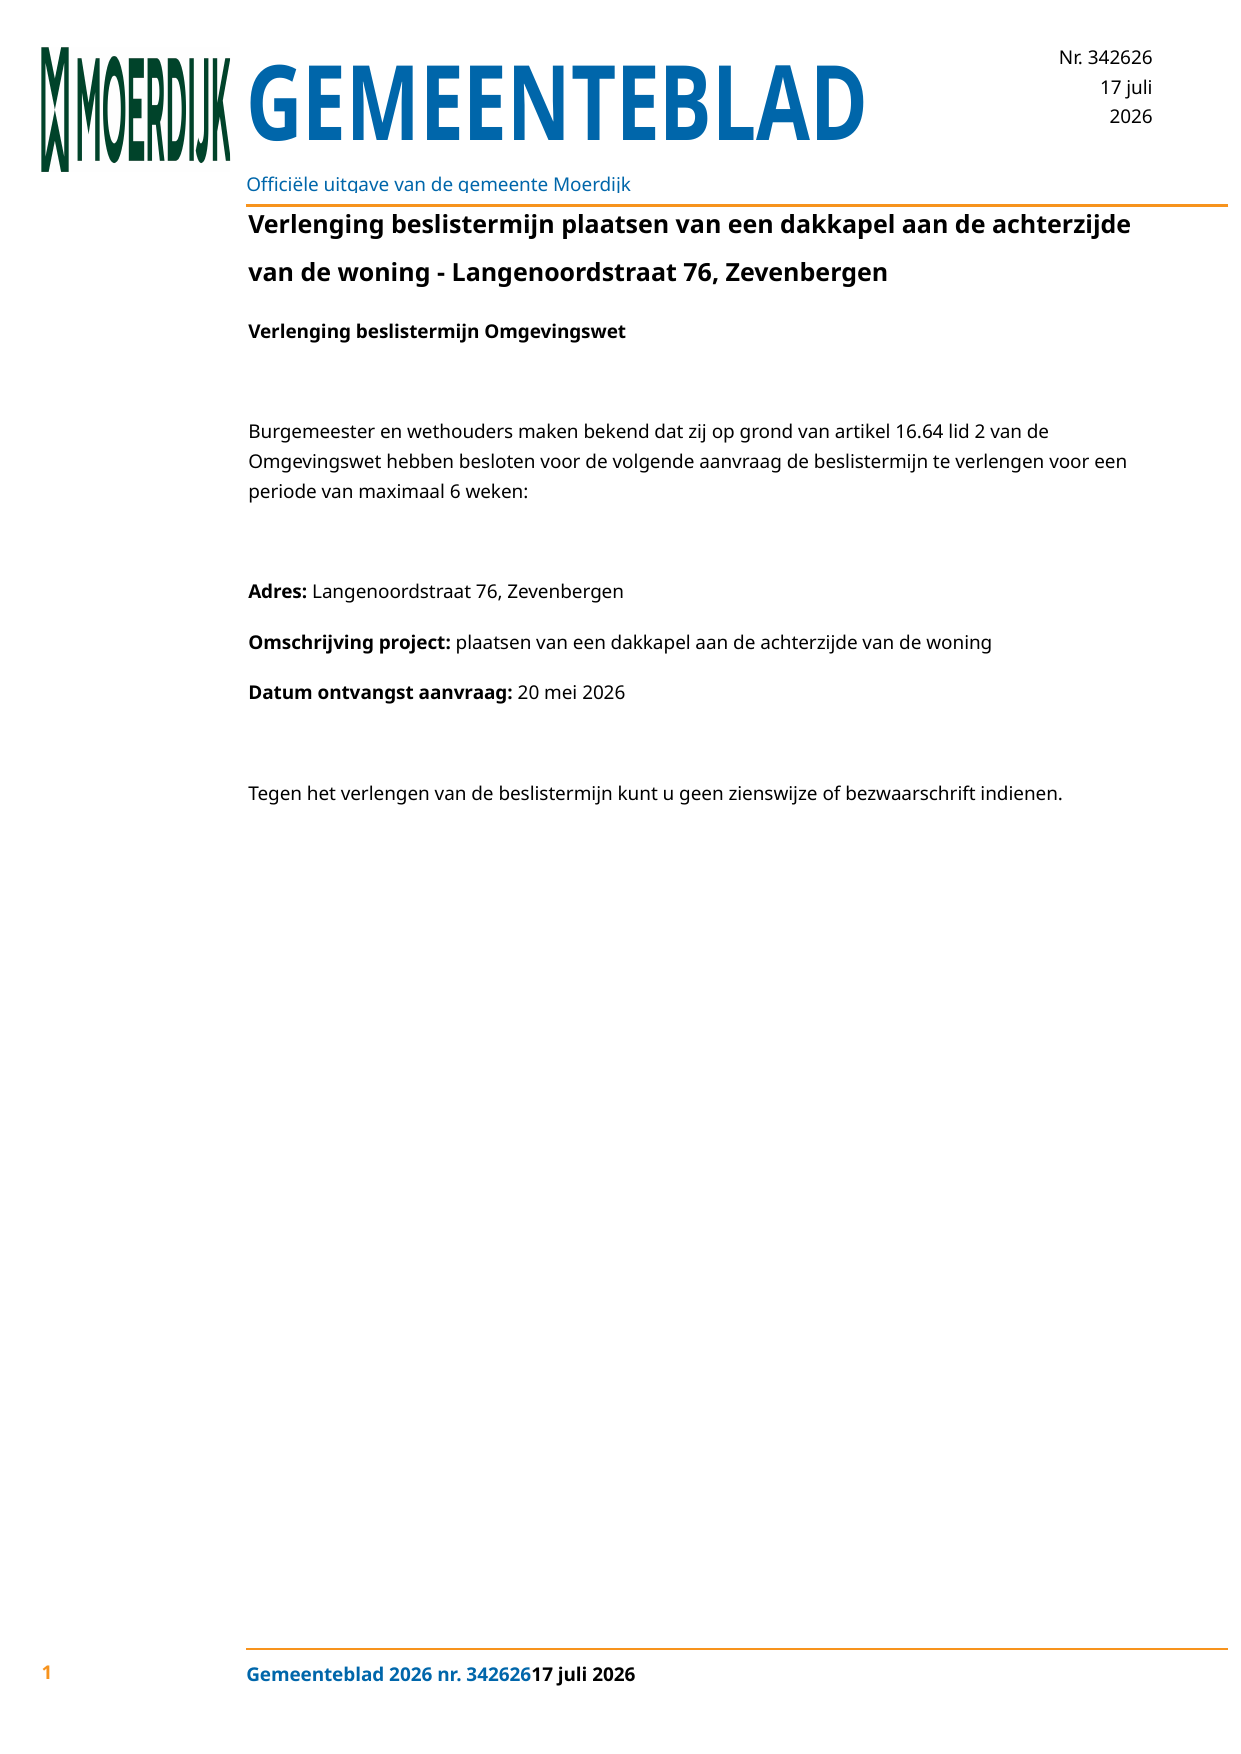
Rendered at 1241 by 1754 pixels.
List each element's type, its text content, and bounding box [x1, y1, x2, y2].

text Tegen het verlengen van de beslistermijn kunt u geen zienswijze of bezwaarschrift indienen. [248, 780, 1152, 806]
text Verlenging beslistermijn Omgevingswet [248, 318, 1152, 344]
text Datum ontvangst aanvraag: 20 mei 2026 [248, 679, 1152, 705]
picture [41, 47, 231, 172]
text Adres: Langenoordstraat 76, Zevenbergen [248, 579, 1152, 604]
text Omschrijving project: plaatsen van een dakkapel aan de achterzijde van de woning [248, 629, 1152, 655]
text Burgemeester en wethouders maken bekend dat zij op grond van artikel 16.64 lid 2 van de Omgevingswet hebben besloten voor de volgende aanvraag de beslistermijn te verlengen voor een periode van maximaal 6 weken: [248, 419, 1152, 504]
text Verlenging beslistermijn plaatsen van een dakkapel aan de achterzijde van de woning - Langenoordstraat 76, Zevenbergen [248, 207, 1152, 288]
